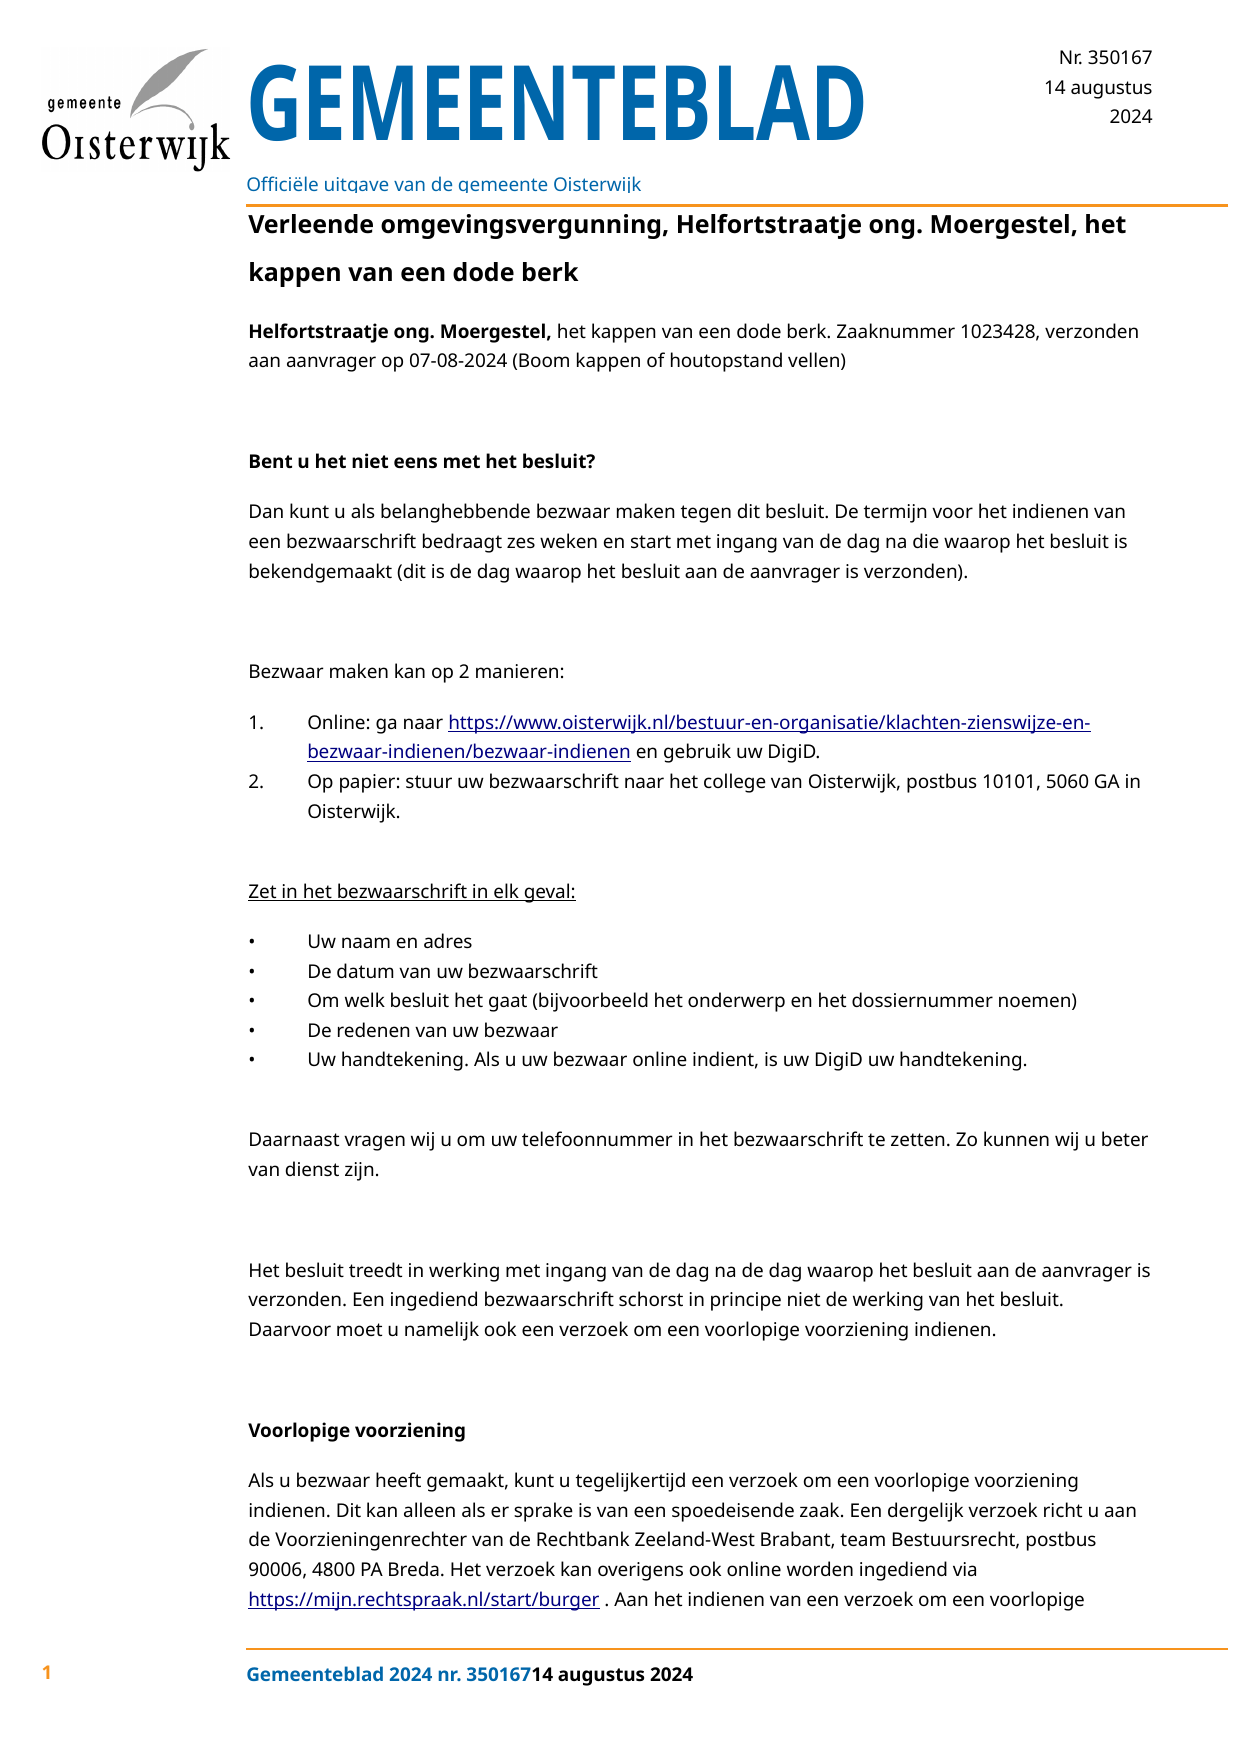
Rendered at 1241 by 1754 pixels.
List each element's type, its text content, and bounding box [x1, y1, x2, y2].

text Helfortstraatje ong. Moergestel, het kappen van een dode berk. Zaaknummer 1023428, verzonden aan aanvrager op 07-08-2024 (Boom kappen of houtopstand vellen) [248, 318, 1152, 373]
list Uw naam en adres [248, 928, 1152, 954]
list De datum van uw bezwaarschrift [248, 958, 1152, 984]
text Bezwaar maken kan op 2 manieren: [248, 659, 1152, 684]
text Verleende omgevingsvergunning, Helfortstraatje ong. Moergestel, het kappen van een dode berk [248, 207, 1152, 288]
list Online: ga naar https://www.oisterwijk.nl/bestuur-en-organisatie/klachten-zienswijze-en-bezwaar-indienen/bezwaar-indienen en gebruik uw DigiD. [248, 709, 1152, 764]
list Uw handtekening. Als u uw bezwaar online indient, is uw DigiD uw handtekening. [248, 1047, 1152, 1072]
list Om welk besluit het gaat (bijvoorbeeld het onderwerp en het dossiernummer noemen) [248, 987, 1152, 1013]
text Zet in het bezwaarschrift in elk geval: [248, 878, 1152, 904]
list De redenen van uw bezwaar [248, 1017, 1152, 1043]
picture [41, 47, 231, 172]
text Dan kunt u als belanghebbende bezwaar maken tegen dit besluit. De termijn voor het indienen van een bezwaarschrift bedraagt zes weken en start met ingang van de dag na die waarop het besluit is bekendgemaakt (dit is de dag waarop het besluit aan de aanvrager is verzonden). [248, 499, 1152, 584]
text Voorlopige voorziening [248, 1417, 1152, 1443]
text Als u bezwaar heeft gemaakt, kunt u tegelijkertijd een verzoek om een voorlopige voorziening indienen. Dit kan alleen als er sprake is van een spoedeisende zaak. Een dergelijk verzoek richt u aan de Voorzieningenrechter van de Rechtbank Zeeland-West Brabant, team Bestuursrecht, postbus 90006, 4800 PA Breda. Het verzoek kan overigens ook online worden ingediend via https://mijn.rechtspraak.nl/start/burger . Aan het indienen van een verzoek om een voorlopige [248, 1467, 1152, 1612]
list Op papier: stuur uw bezwaarschrift naar het college van Oisterwijk, postbus 10101, 5060 GA in Oisterwijk. [248, 768, 1152, 824]
text Bent u het niet eens met het besluit? [248, 448, 1152, 474]
text Daarnaast vragen wij u om uw telefoonnummer in het bezwaarschrift te zetten. Zo kunnen wij u beter van dienst zijn. [248, 1127, 1152, 1182]
text Het besluit treedt in werking met ingang van de dag na de dag waarop het besluit aan de aanvrager is verzonden. Een ingediend bezwaarschrift schorst in principe niet de werking van het besluit. Daarvoor moet u namelijk ook een verzoek om een voorlopige voorziening indienen. [248, 1257, 1152, 1342]
